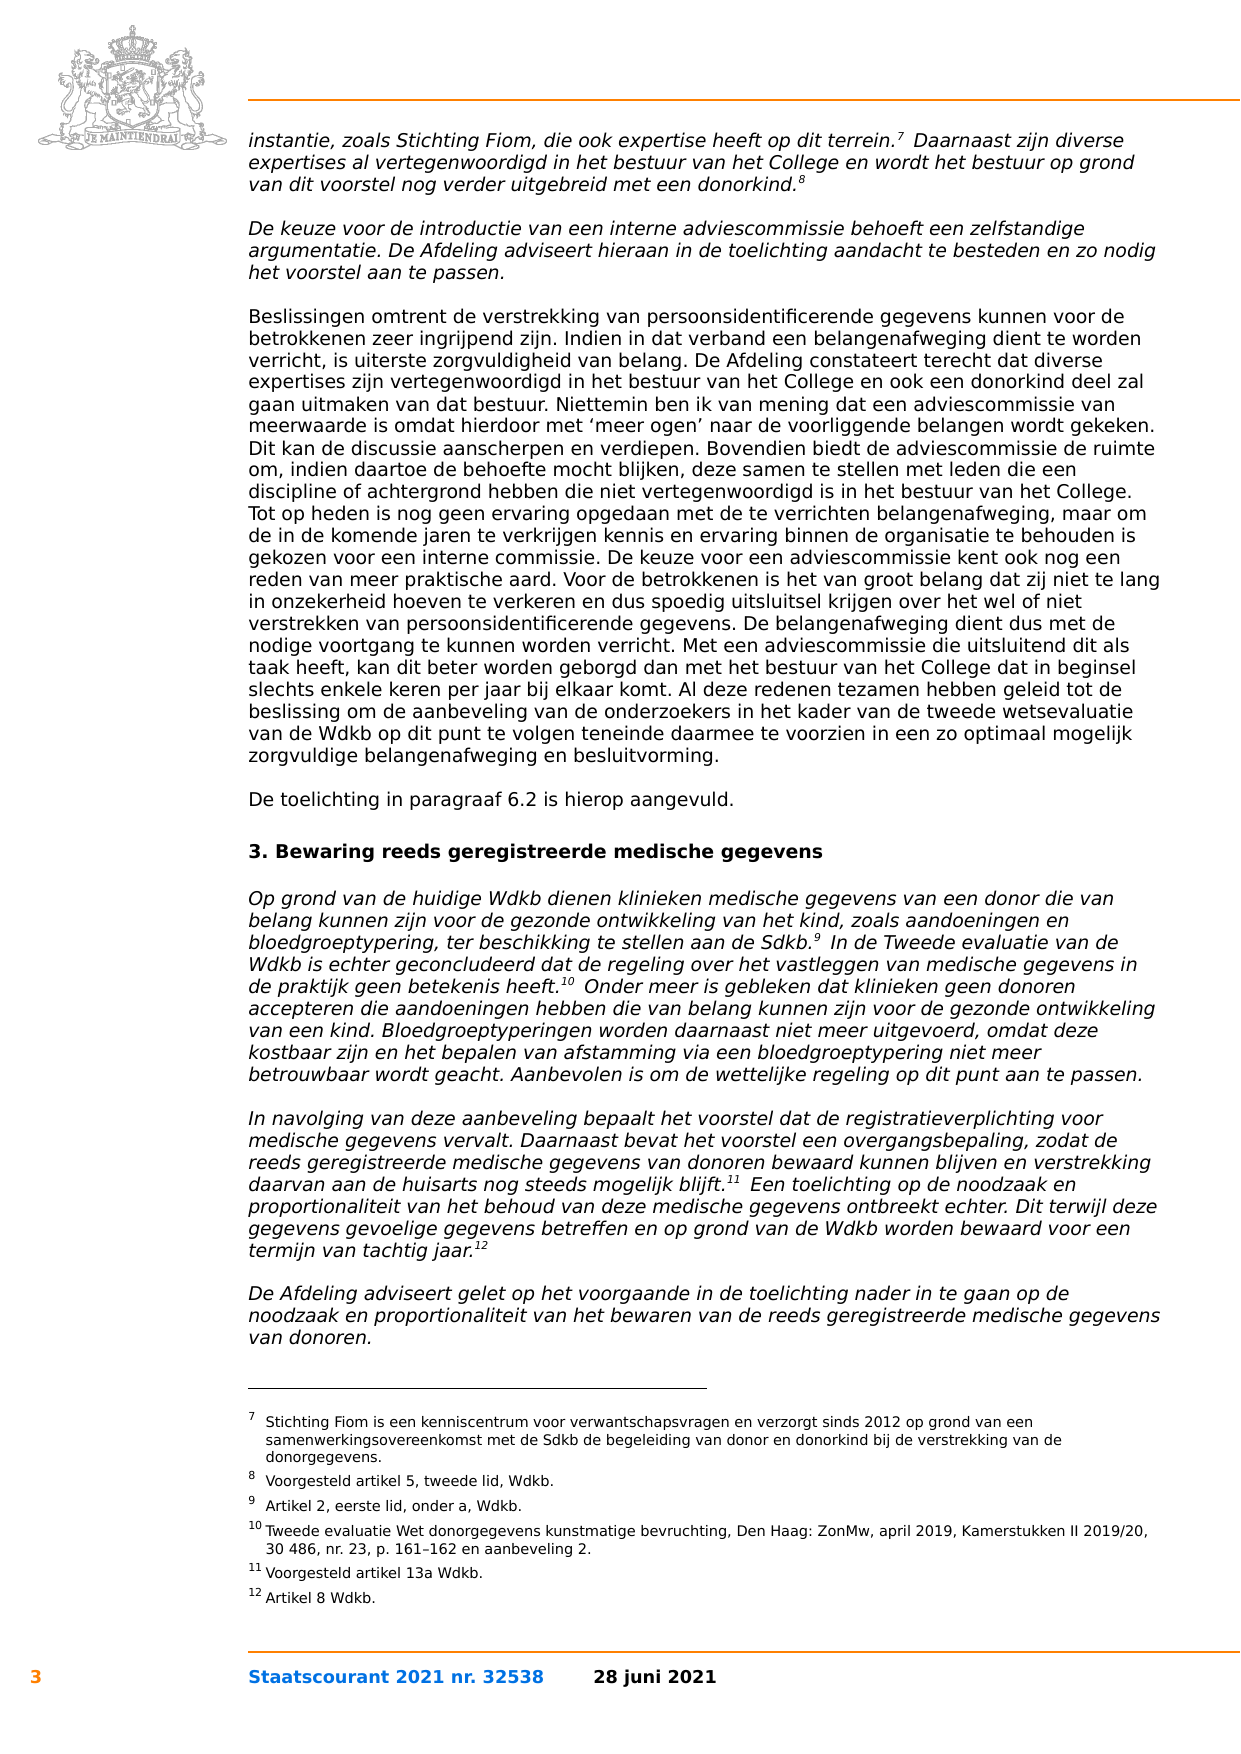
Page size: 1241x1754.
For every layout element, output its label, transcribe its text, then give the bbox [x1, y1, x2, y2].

picture [38, 25, 227, 150]
text De keuze voor de introductie van een interne adviescommissie behoeft een zelfstandige argumentatie. De Afdeling adviseert hieraan in de toelichting aandacht te besteden en zo nodig het voorstel aan te passen. [248, 218, 1163, 284]
text Voorgesteld artikel 5, tweede lid, Wdkb. [248, 1469, 1163, 1491]
subtitle 3. Bewaring reeds geregistreerde medische gegevens [248, 841, 1163, 863]
text De Afdeling adviseert gelet op het voorgaande in de toelichting nader in te gaan op de noodzaak en proportionaliteit van het bewaren van de reeds geregistreerde medische gegevens van donoren. [248, 1283, 1163, 1349]
text Stichting Fiom is een kenniscentrum voor verwantschapsvragen en verzorgt sinds 2012 op grond van een samenwerkingsovereenkomst met de Sdkb de begeleiding van donor en donorkind bij de verstrekking van de donorgegevens. [248, 1410, 1163, 1466]
text Beslissingen omtrent de verstrekking van persoonsidentificerende gegevens kunnen voor de betrokkenen zeer ingrijpend zijn. Indien in dat verband een belangenafweging dient te worden verricht, is uiterste zorgvuldigheid van belang. De Afdeling constateert terecht dat diverse expertises zijn vertegenwoordigd in het bestuur van het College en ook een donorkind deel zal gaan uitmaken van dat bestuur. Niettemin ben ik van mening dat een adviescommissie van meerwaarde is omdat hierdoor met ‘meer ogen’ naar de voorliggende belangen wordt gekeken. Dit kan de discussie aanscherpen en verdiepen. Bovendien biedt de adviescommissie de ruimte om, indien daartoe de behoefte mocht blijken, deze samen te stellen met leden die een discipline of achtergrond hebben die niet vertegenwoordigd is in het bestuur van het College. Tot op heden is nog geen ervaring opgedaan met de te verrichten belangenafweging, maar om de in de komende jaren te verkrijgen kennis en ervaring binnen de organisatie te behouden is gekozen voor een interne commissie. De keuze voor een adviescommissie kent ook nog een reden van meer praktische aard. Voor de betrokkenen is het van groot belang dat zij niet te lang in onzekerheid hoeven te verkeren en dus spoedig uitsluitsel krijgen over het wel of niet verstrekken van persoonsidentificerende gegevens. De belangenafweging dient dus met de nodige voortgang te kunnen worden verricht. Met een adviescommissie die uitsluitend dit als taak heeft, kan dit beter worden geborgd dan met het bestuur van het College dat in beginsel slechts enkele keren per jaar bij elkaar komt. Al deze redenen tezamen hebben geleid tot de beslissing om de aanbeveling van de onderzoekers in het kader van de tweede wetsevaluatie van de Wdkb op dit punt te volgen teneinde daarmee te voorzien in een zo optimaal mogelijk zorgvuldige belangenafweging en besluitvorming. [248, 306, 1163, 767]
text Tweede evaluatie Wet donorgegevens kunstmatige bevruchting, Den Haag: ZonMw, april 2019, Kamerstukken II 2019/20, 30 486, nr. 23, p. 161–162 en aanbeveling 2. [248, 1519, 1163, 1558]
text Op grond van de huidige Wdkb dienen klinieken medische gegevens van een donor die van belang kunnen zijn voor de gezonde ontwikkeling van het kind, zoals aandoeningen en bloedgroeptypering, ter beschikking te stellen aan de Sdkb. In de Tweede evaluatie van de Wdkb is echter geconcludeerd dat de regeling over het vastleggen van medische gegevens in de praktijk geen betekenis heeft. Onder meer is gebleken dat klinieken geen donoren accepteren die aandoeningen hebben die van belang kunnen zijn voor de gezonde ontwikkeling van een kind. Bloedgroeptyperingen worden daarnaast niet meer uitgevoerd, omdat deze kostbaar zijn en het bepalen van afstamming via een bloedgroeptypering niet meer betrouwbaar wordt geacht. Aanbevolen is om de wettelijke regeling op dit punt aan te passen. [248, 888, 1163, 1086]
text instantie, zoals Stichting Fiom, die ook expertise heeft op dit terrein. Daarnaast zijn diverse expertises al vertegenwoordigd in het bestuur van het College en wordt het bestuur op grond van dit voorstel nog verder uitgebreid met een donorkind. [248, 130, 1163, 196]
text Artikel 2, eerste lid, onder a, Wdkb. [248, 1494, 1163, 1516]
text In navolging van deze aanbeveling bepaalt het voorstel dat de registratieverplichting voor medische gegevens vervalt. Daarnaast bevat het voorstel een overgangsbepaling, zodat de reeds geregistreerde medische gegevens van donoren bewaard kunnen blijven en verstrekking daarvan aan de huisarts nog steeds mogelijk blijft. Een toelichting op de noodzaak en proportionaliteit van het behoud van deze medische gegevens ontbreekt echter. Dit terwijl deze gegevens gevoelige gegevens betreffen en op grond van de Wdkb worden bewaard voor een termijn van tachtig jaar. [248, 1108, 1163, 1261]
text De toelichting in paragraaf 6.2 is hierop aangevuld. [248, 789, 1163, 811]
text Artikel 8 Wdkb. [248, 1586, 1163, 1608]
text Voorgesteld artikel 13a Wdkb. [248, 1561, 1163, 1583]
